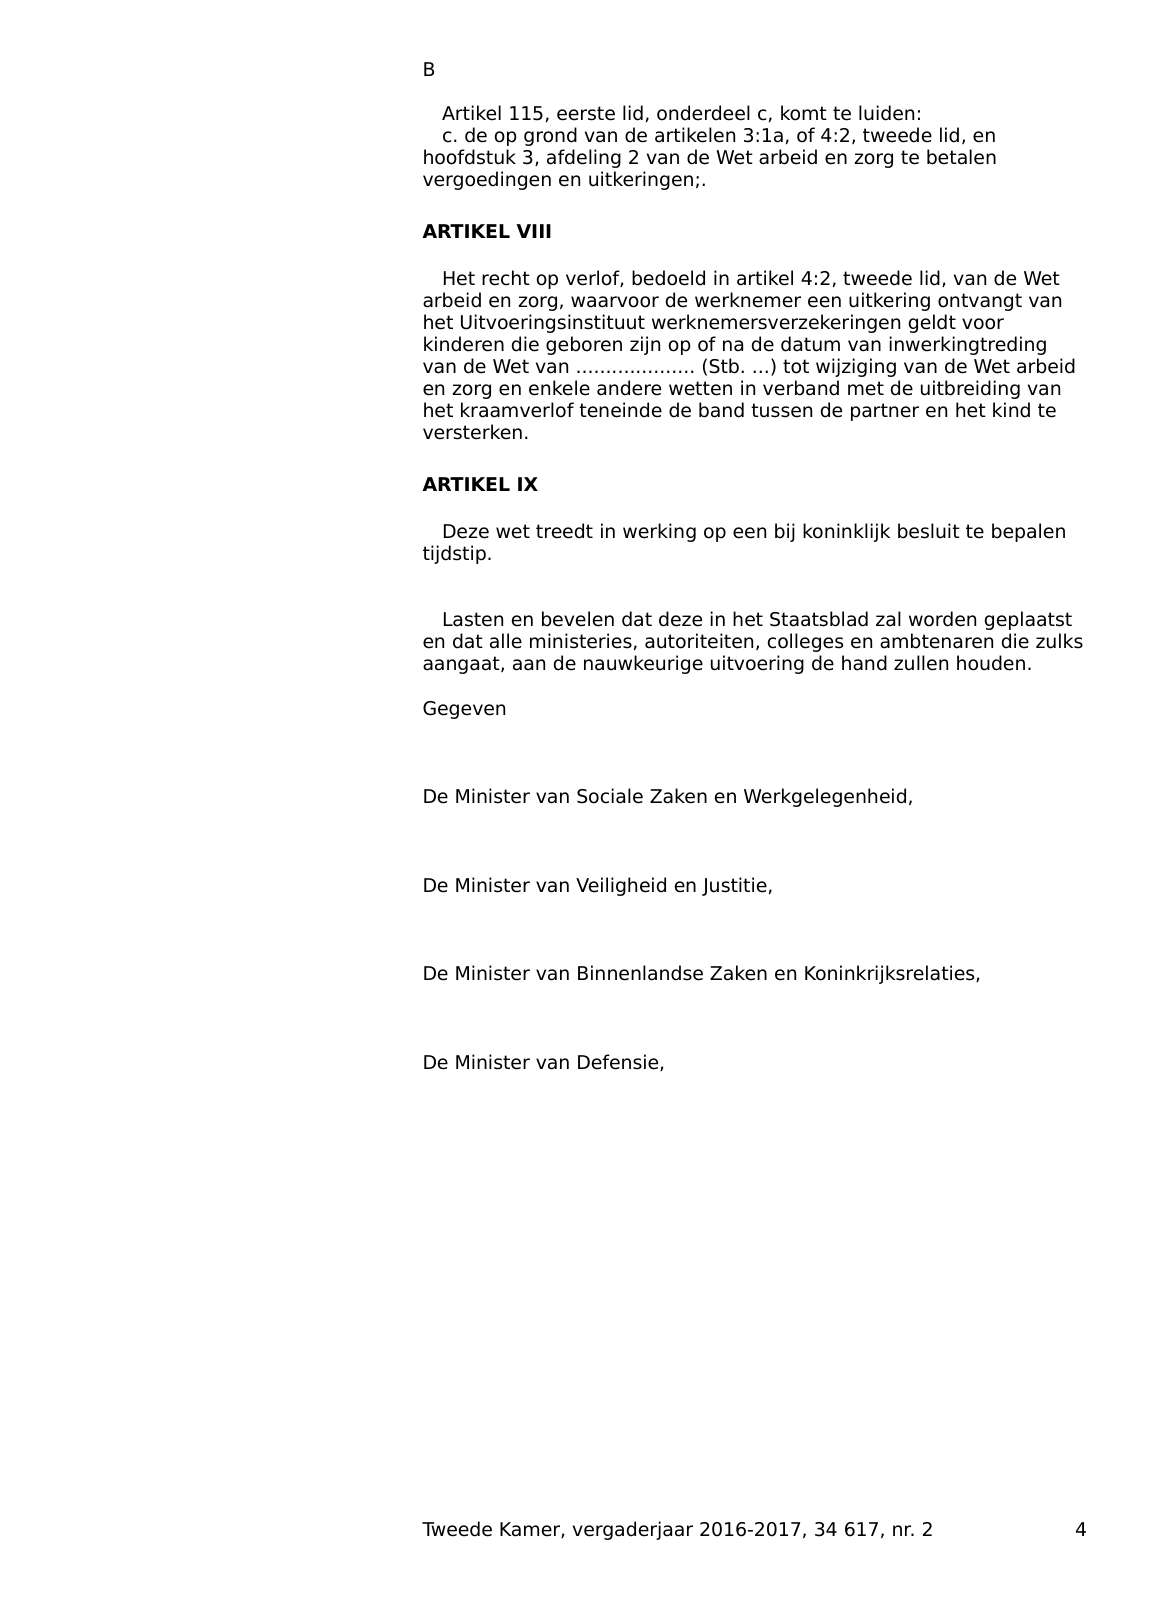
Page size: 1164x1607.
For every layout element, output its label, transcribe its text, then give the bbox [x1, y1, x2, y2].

text Lasten en bevelen dat deze in het Staatsblad zal worden geplaatst en dat alle ministeries, autoriteiten, colleges en ambtenaren die zulks aangaat, aan de nauwkeurige uitvoering de hand zullen houden. [422, 609, 1087, 675]
text De Minister van Veiligheid en Justitie, [422, 874, 1087, 896]
subtitle ARTIKEL IX [422, 474, 1087, 496]
text De Minister van Sociale Zaken en Werkgelegenheid, [422, 786, 1087, 808]
text Deze wet treedt in werking op een bij koninklijk besluit te bepalen tijdstip. [422, 521, 1087, 565]
subtitle ARTIKEL VIII [422, 221, 1087, 243]
text Artikel 115, eerste lid, onderdeel c, komt te luiden: [422, 103, 1087, 125]
text De Minister van Binnenlandse Zaken en Koninkrijksrelaties, [422, 963, 1087, 985]
text De Minister van Defensie, [422, 1052, 1087, 1073]
text Gegeven [422, 697, 1087, 719]
text c. de op grond van de artikelen 3:1a, of 4:2, tweede lid, en hoofdstuk 3, afdeling 2 van de Wet arbeid en zorg te betalen vergoedingen en uitkeringen;. [422, 125, 1087, 191]
text B [422, 59, 1087, 81]
text Het recht op verlof, bedoeld in artikel 4:2, tweede lid, van de Wet arbeid en zorg, waarvoor de werknemer een uitkering ontvangt van het Uitvoeringsinstituut werknemersverzekeringen geldt voor kinderen die geboren zijn op of na de datum van inwerkingtreding van de Wet van .................... (Stb. ...) tot wijziging van de Wet arbeid en zorg en enkele andere wetten in verband met de uitbreiding van het kraamverlof teneinde de band tussen de partner en het kind te versterken. [422, 268, 1087, 444]
